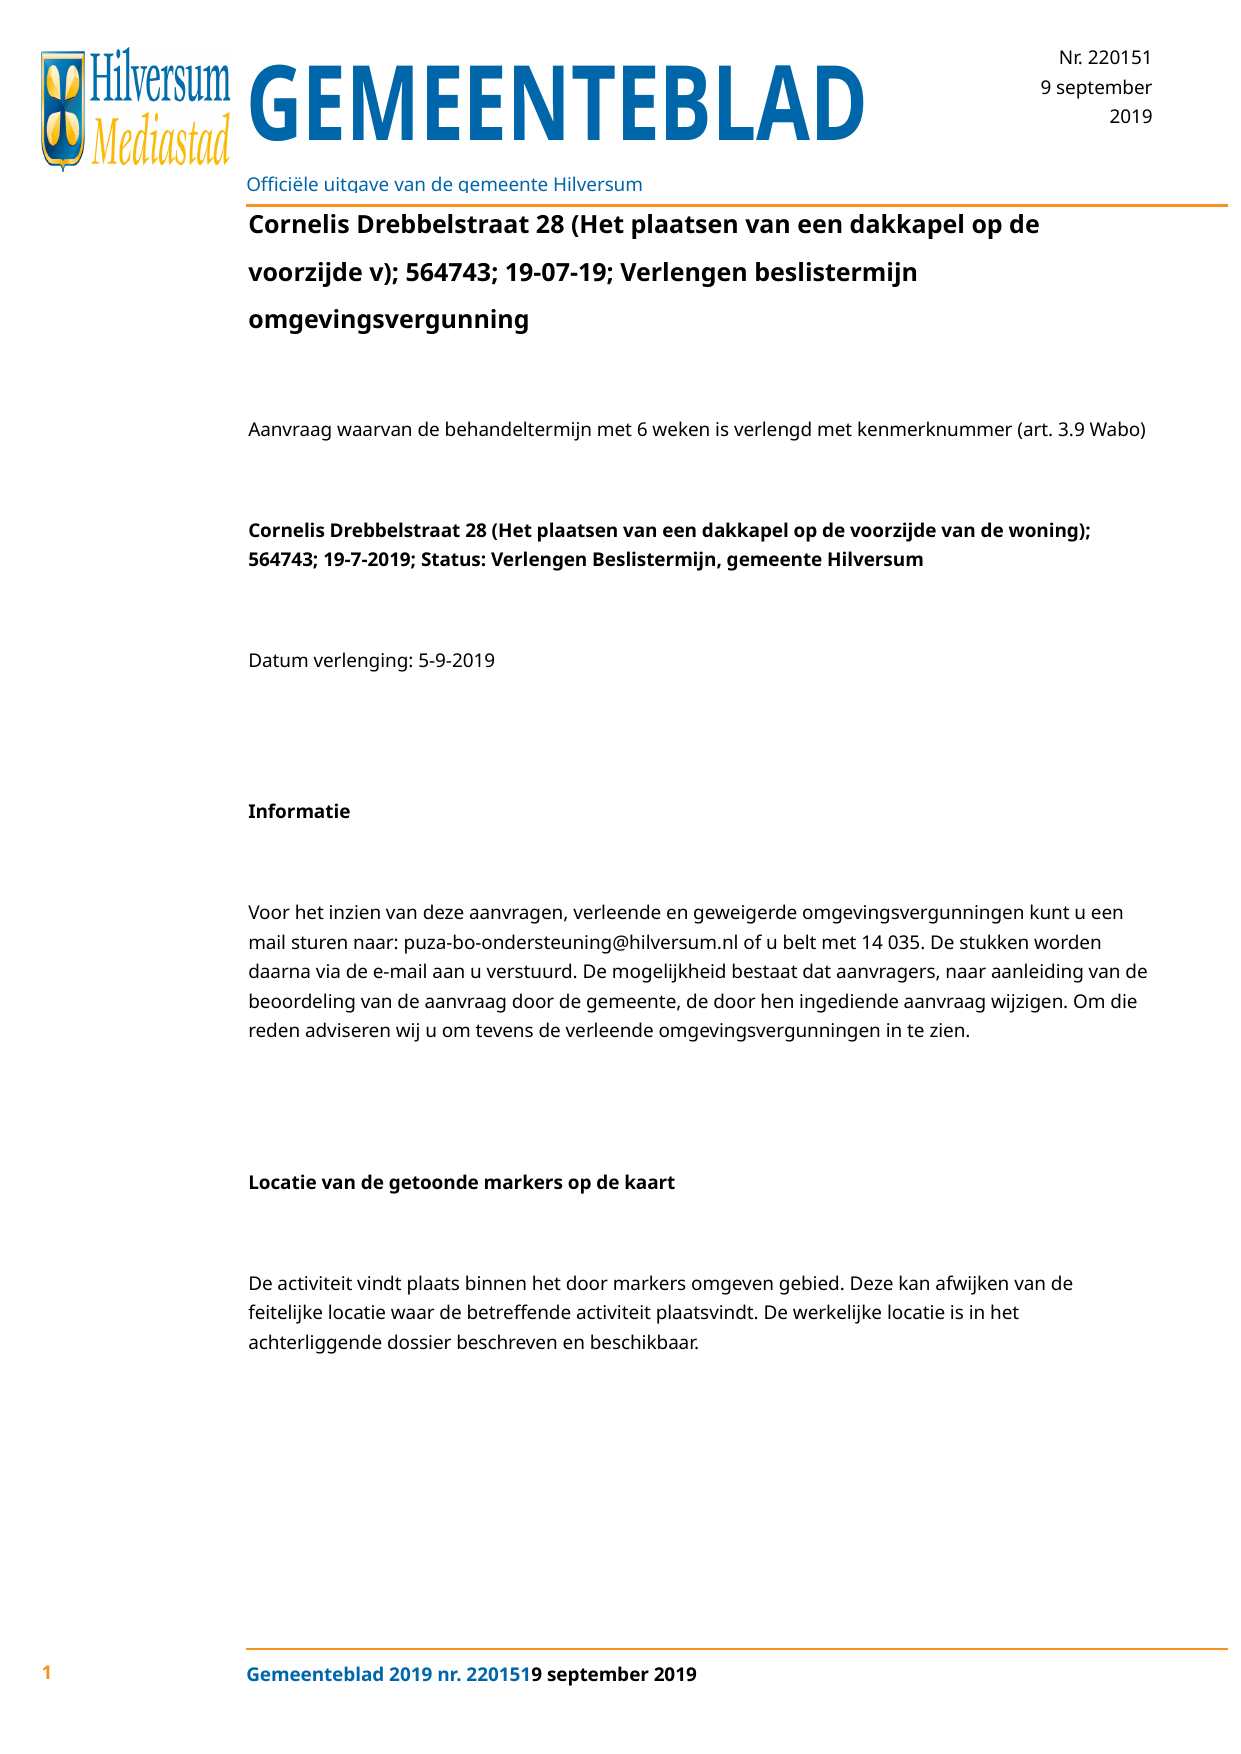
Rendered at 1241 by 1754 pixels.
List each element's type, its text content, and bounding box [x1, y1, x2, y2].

text Cornelis Drebbelstraat 28 (Het plaatsen van een dakkapel op de voorzijde v); 564743; 19-07-19; Verlengen beslistermijn omgevingsvergunning [248, 207, 1152, 336]
text Informatie [248, 798, 1152, 824]
text Datum verlenging: 5-9-2019 [248, 647, 1152, 673]
text Locatie van de getoonde markers op de kaart [248, 1169, 1152, 1194]
text De activiteit vindt plaats binnen het door markers omgeven gebied. Deze kan afwijken van de feitelijke locatie waar de betreffende activiteit plaatsvindt. De werkelijke locatie is in het achterliggende dossier beschreven en beschikbaar. [248, 1270, 1152, 1354]
picture [41, 47, 231, 172]
text Aanvraag waarvan de behandeltermijn met 6 weken is verlengd met kenmerknummer (art. 3.9 Wabo) [248, 416, 1152, 442]
text Cornelis Drebbelstraat 28 (Het plaatsen van een dakkapel op de voorzijde van de woning); 564743; 19-7-2019; Status: Verlengen Beslistermijn, gemeente Hilversum [248, 517, 1152, 572]
text Voor het inzien van deze aanvragen, verleende en geweigerde omgevingsvergunningen kunt u een mail sturen naar: puza-bo-ondersteuning@hilversum.nl of u belt met 14 035. De stukken worden daarna via de e-mail aan u verstuurd. De mogelijkheid bestaat dat aanvragers, naar aanleiding van de beoordeling van de aanvraag door de gemeente, de door hen ingediende aanvraag wijzigen. Om die reden adviseren wij u om tevens de verleende omgevingsvergunningen in te zien. [248, 899, 1152, 1043]
